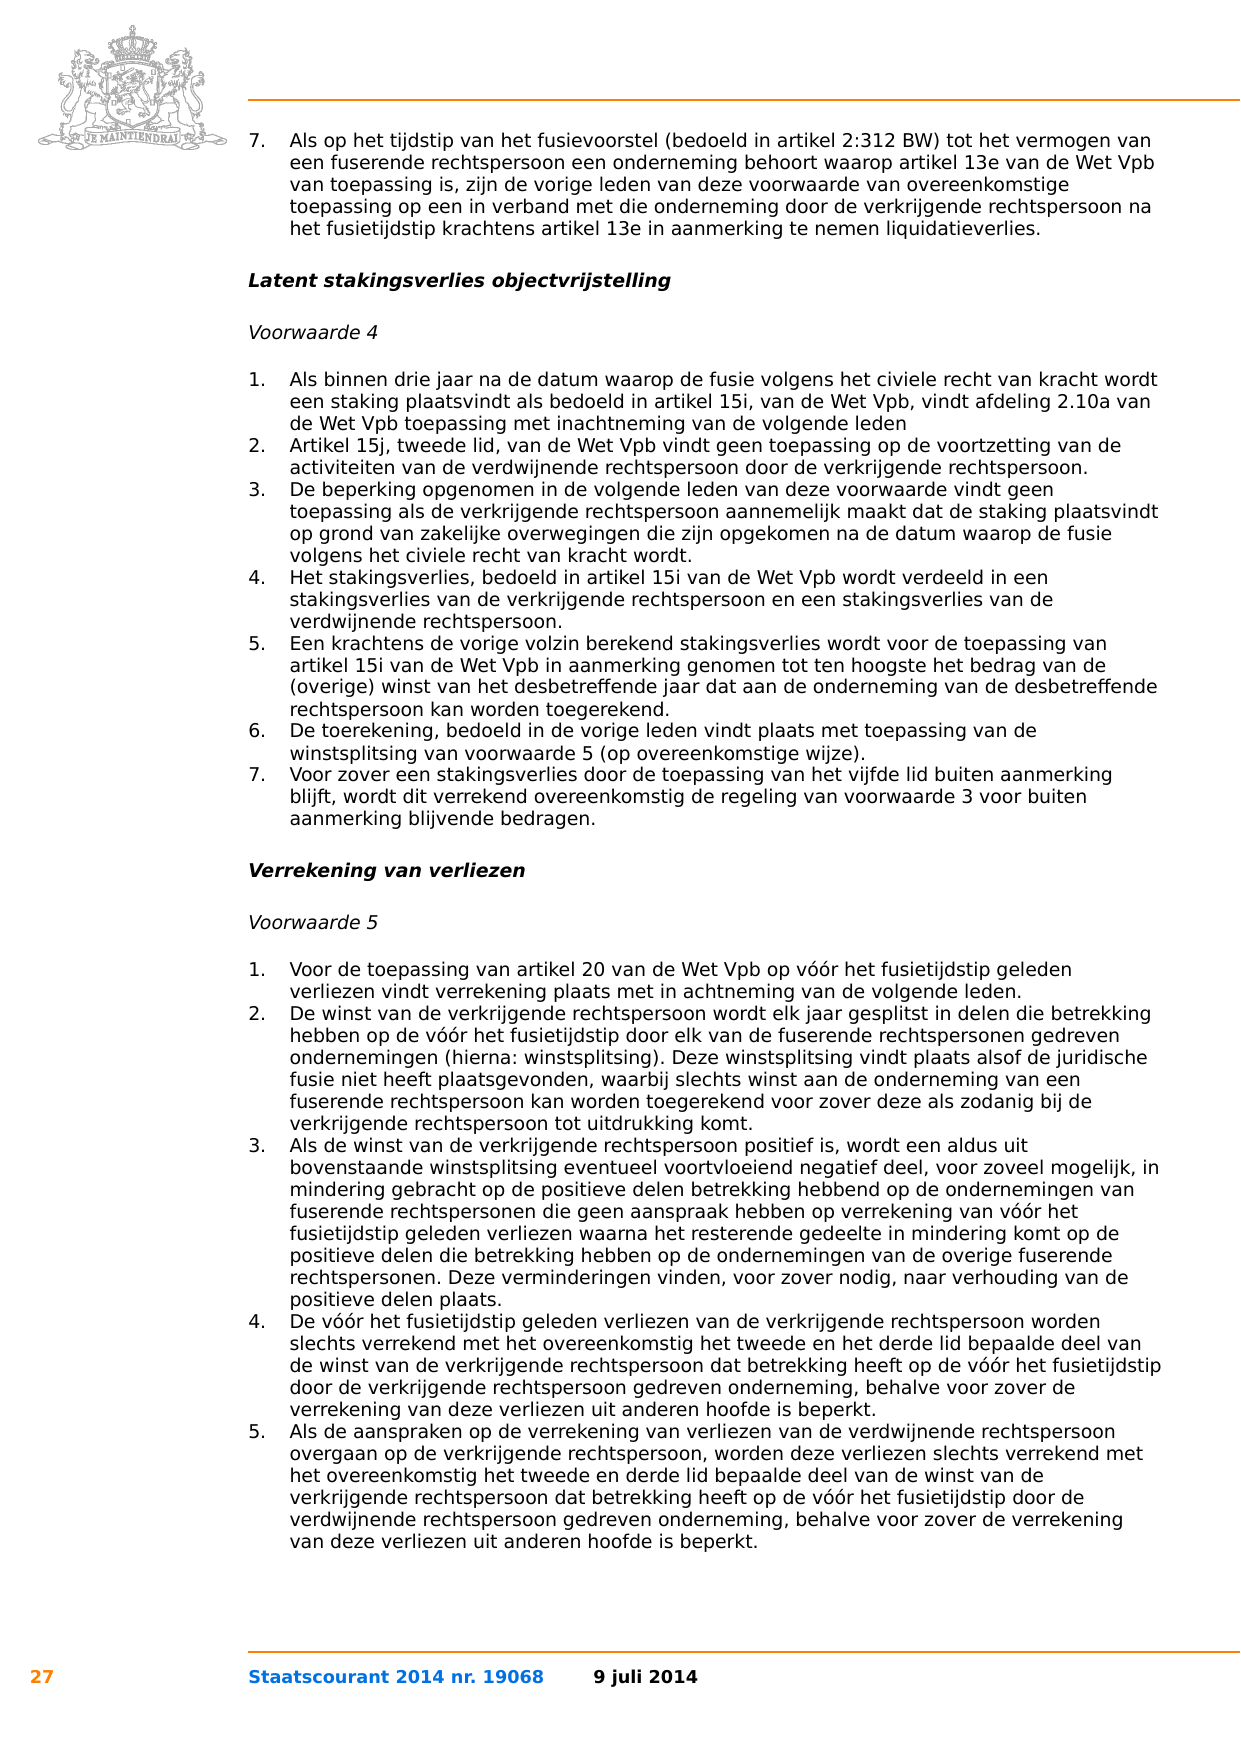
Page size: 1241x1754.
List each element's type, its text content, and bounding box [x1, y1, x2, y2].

text 3. Als de winst van de verkrijgende rechtspersoon positief is, wordt een aldus uit bovenstaande winstsplitsing eventueel voortvloeiend negatief deel, voor zoveel mogelijk, in mindering gebracht op de positieve delen betrekking hebbend op de ondernemingen van fuserende rechtspersonen die geen aanspraak hebben op verrekening van vóór het fusietijdstip geleden verliezen waarna het resterende gedeelte in mindering komt op de positieve delen die betrekking hebben op de ondernemingen van de overige fuserende rechtspersonen. Deze verminderingen vinden, voor zover nodig, naar verhouding van de positieve delen plaats. [248, 1135, 1163, 1311]
text 4. Het stakingsverlies, bedoeld in artikel 15i van de Wet Vpb wordt verdeeld in een stakingsverlies van de verkrijgende rechtspersoon en een stakingsverlies van de verdwijnende rechtspersoon. [248, 567, 1163, 632]
subtitle Voorwaarde 4 [248, 322, 1163, 344]
text 3. De beperking opgenomen in de volgende leden van deze voorwaarde vindt geen toepassing als de verkrijgende rechtspersoon aannemelijk maakt dat de staking plaatsvindt op grond van zakelijke overwegingen die zijn opgekomen na de datum waarop de fusie volgens het civiele recht van kracht wordt. [248, 479, 1163, 567]
picture [38, 25, 227, 150]
text 6. De toerekening, bedoeld in de vorige leden vindt plaats met toepassing van de winstsplitsing van voorwaarde 5 (op overeenkomstige wijze). [248, 720, 1163, 764]
subtitle Latent stakingsverlies objectvrijstelling [248, 270, 1163, 292]
subtitle Voorwaarde 5 [248, 912, 1163, 934]
text 2. Artikel 15j, tweede lid, van de Wet Vpb vindt geen toepassing op de voortzetting van de activiteiten van de verdwijnende rechtspersoon door de verkrijgende rechtspersoon. [248, 435, 1163, 479]
subtitle Verrekening van verliezen [248, 860, 1163, 882]
text 7. Voor zover een stakingsverlies door de toepassing van het vijfde lid buiten aanmerking blijft, wordt dit verrekend overeenkomstig de regeling van voorwaarde 3 voor buiten aanmerking blijvende bedragen. [248, 764, 1163, 830]
text 2. De winst van de verkrijgende rechtspersoon wordt elk jaar gesplitst in delen die betrekking hebben op de vóór het fusietijdstip door elk van de fuserende rechtspersonen gedreven ondernemingen (hierna: winstsplitsing). Deze winstsplitsing vindt plaats alsof de juridische fusie niet heeft plaatsgevonden, waarbij slechts winst aan de onderneming van een fuserende rechtspersoon kan worden toegerekend voor zover deze als zodanig bij de verkrijgende rechtspersoon tot uitdrukking komt. [248, 1003, 1163, 1135]
text 5. Als de aanspraken op de verrekening van verliezen van de verdwijnende rechtspersoon overgaan op de verkrijgende rechtspersoon, worden deze verliezen slechts verrekend met het overeenkomstig het tweede en derde lid bepaalde deel van de winst van de verkrijgende rechtspersoon dat betrekking heeft op de vóór het fusietijdstip door de verdwijnende rechtspersoon gedreven onderneming, behalve voor zover de verrekening van deze verliezen uit anderen hoofde is beperkt. [248, 1421, 1163, 1553]
text 4. De vóór het fusietijdstip geleden verliezen van de verkrijgende rechtspersoon worden slechts verrekend met het overeenkomstig het tweede en het derde lid bepaalde deel van de winst van de verkrijgende rechtspersoon dat betrekking heeft op de vóór het fusietijdstip door de verkrijgende rechtspersoon gedreven onderneming, behalve voor zover de verrekening van deze verliezen uit anderen hoofde is beperkt. [248, 1311, 1163, 1421]
text 7. Als op het tijdstip van het fusievoorstel (bedoeld in artikel 2:312 BW) tot het vermogen van een fuserende rechtspersoon een onderneming behoort waarop artikel 13e van de Wet Vpb van toepassing is, zijn de vorige leden van deze voorwaarde van overeenkomstige toepassing op een in verband met die onderneming door de verkrijgende rechtspersoon na het fusietijdstip krachtens artikel 13e in aanmerking te nemen liquidatieverlies. [248, 130, 1163, 240]
text 1. Voor de toepassing van artikel 20 van de Wet Vpb op vóór het fusietijdstip geleden verliezen vindt verrekening plaats met in achtneming van de volgende leden. [248, 959, 1163, 1003]
text 5. Een krachtens de vorige volzin berekend stakingsverlies wordt voor de toepassing van artikel 15i van de Wet Vpb in aanmerking genomen tot ten hoogste het bedrag van de (overige) winst van het desbetreffende jaar dat aan de onderneming van de desbetreffende rechtspersoon kan worden toegerekend. [248, 632, 1163, 720]
text 1. Als binnen drie jaar na de datum waarop de fusie volgens het civiele recht van kracht wordt een staking plaatsvindt als bedoeld in artikel 15i, van de Wet Vpb, vindt afdeling 2.10a van de Wet Vpb toepassing met inachtneming van de volgende leden [248, 369, 1163, 435]
